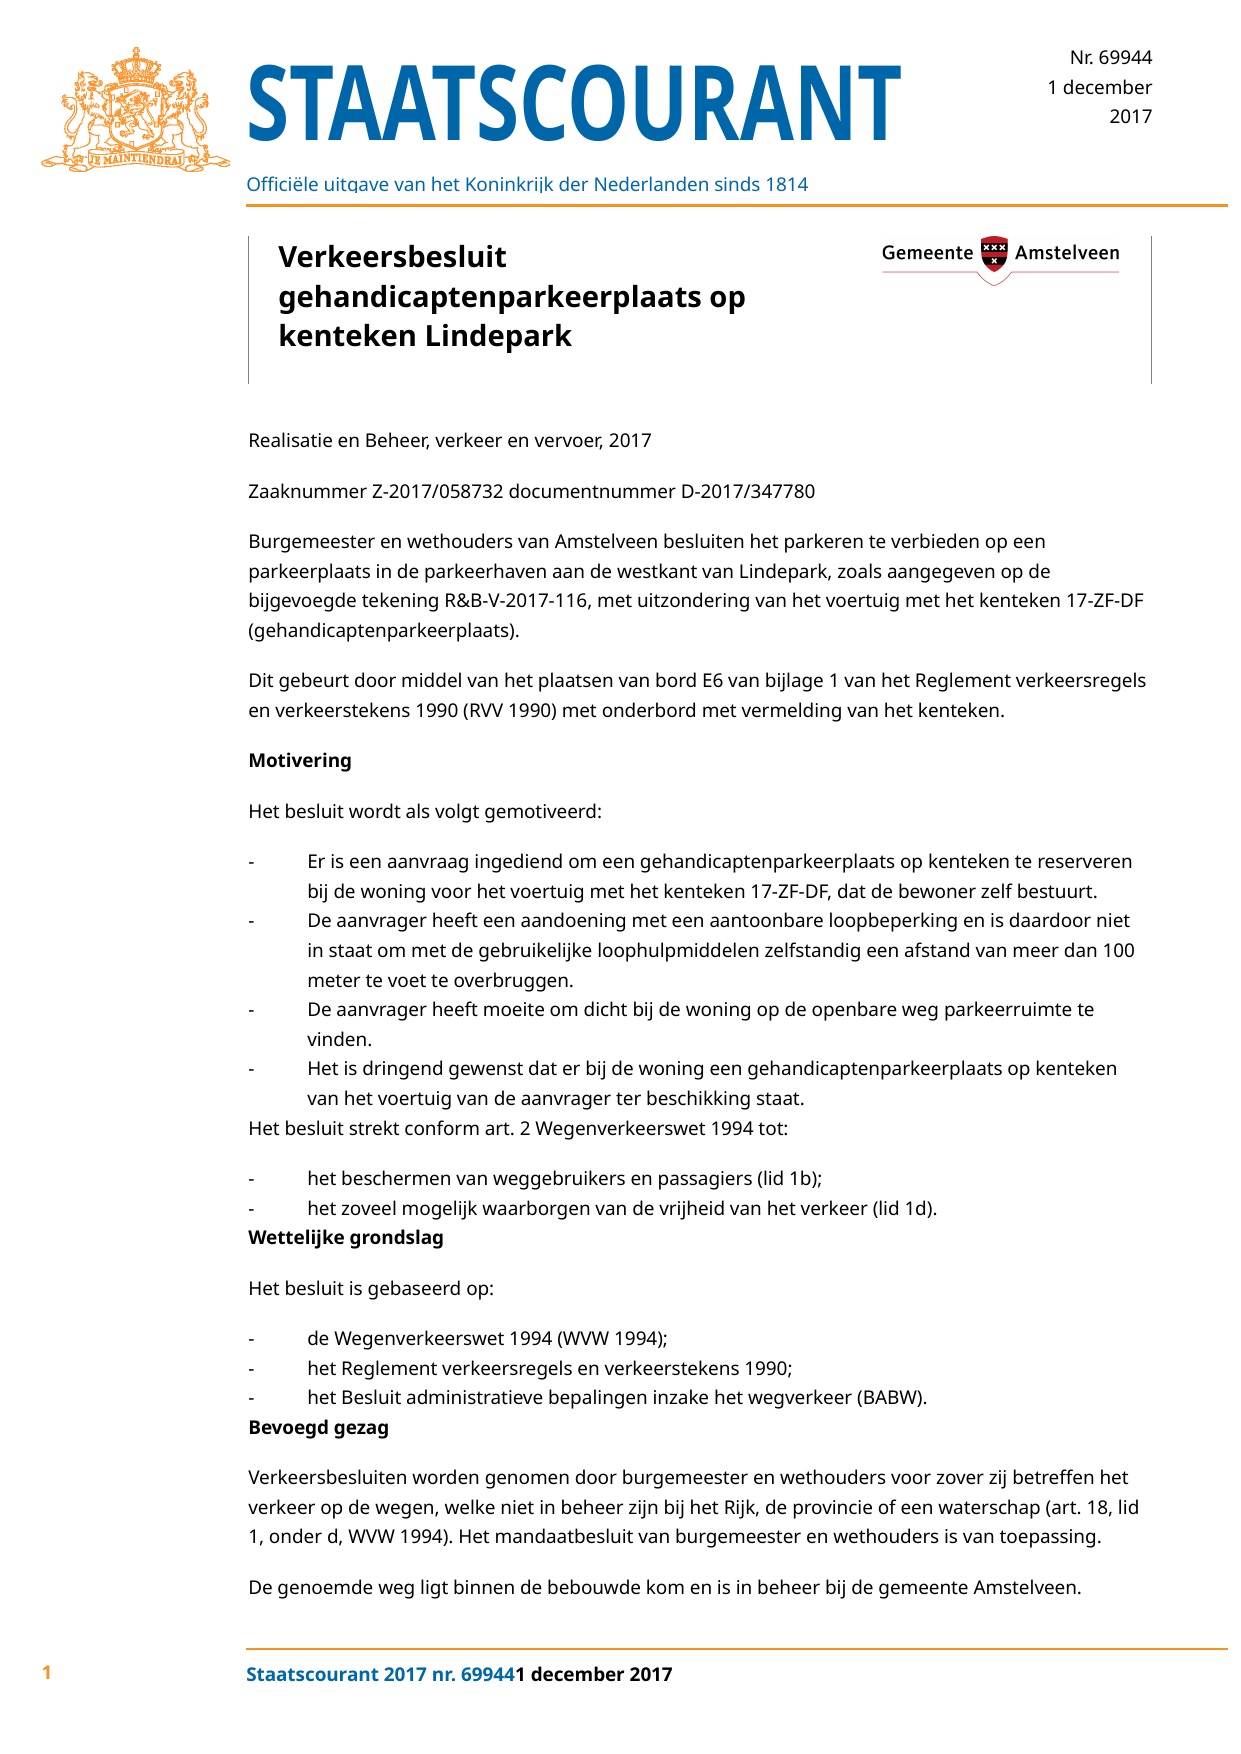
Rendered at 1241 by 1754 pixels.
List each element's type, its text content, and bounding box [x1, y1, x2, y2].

list De aanvrager heeft een aandoening met een aantoonbare loopbeperking en is daardoor niet in staat om met de gebruikelijke loophulpmiddelen zelfstandig een afstand van meer dan 100 meter te voet te overbruggen. [248, 908, 1152, 992]
list het zoveel mogelijk waarborgen van de vrijheid van het verkeer (lid 1d). [248, 1195, 1152, 1220]
list het Besluit administratieve bepalingen inzake het wegverkeer (BABW). [248, 1384, 1152, 1410]
text Wettelijke grondslag [248, 1224, 1152, 1250]
text Het besluit wordt als volgt gemotiveerd: [248, 798, 1152, 824]
text Realisatie en Beheer, verkeer en vervoer, 2017 [248, 428, 1152, 453]
text Zaaknummer Z-2017/058732 documentnummer D-2017/347780 [248, 478, 1152, 504]
list de Wegenverkeerswet 1994 (WVW 1994); [248, 1325, 1152, 1351]
list De aanvrager heeft moeite om dicht bij de woning op de openbare weg parkeerruimte te vinden. [248, 996, 1152, 1052]
table_header Verkeersbesluit gehandicaptenparkeerplaats op kenteken Lindepark [249, 236, 850, 384]
text De genoemde weg ligt binnen de bebouwde kom en is in beheer bij de gemeente Amstelveen. [248, 1574, 1152, 1599]
list het Reglement verkeersregels en verkeerstekens 1990; [248, 1355, 1152, 1380]
text Het besluit is gebaseerd op: [248, 1275, 1152, 1300]
text Motivering [248, 748, 1152, 773]
list Het is dringend gewenst dat er bij de woning een gehandicaptenparkeerplaats op kenteken van het voertuig van de aanvrager ter beschikking staat. [248, 1056, 1152, 1111]
text Dit gebeurt door middel van het plaatsen van bord E6 van bijlage 1 van het Reglement verkeersregels en verkeerstekens 1990 (RVV 1990) met onderbord met vermelding van het kenteken. [248, 668, 1152, 723]
text Het besluit strekt conform art. 2 Wegenverkeerswet 1994 tot: [248, 1115, 1152, 1140]
picture [41, 47, 231, 172]
text Bevoegd gezag [248, 1414, 1152, 1439]
table_header [850, 236, 1151, 384]
list Er is een aanvraag ingediend om een gehandicaptenparkeerplaats op kenteken te reserveren bij de woning voor het voertuig met het kenteken 17-ZF-DF, dat de bewoner zelf bestuurt. [248, 848, 1152, 904]
list het beschermen van weggebruikers en passagiers (lid 1b); [248, 1165, 1152, 1191]
text Burgemeester en wethouders van Amstelveen besluiten het parkeren te verbieden op een parkeerplaats in de parkeerhaven aan de westkant van Lindepark, zoals aangegeven op de bijgevoegde tekening R&B-V-2017-116, met uitzondering van het voertuig met het kenteken 17-ZF-DF (gehandicaptenparkeerplaats). [248, 528, 1152, 643]
picture [882, 236, 1119, 286]
text Verkeersbesluiten worden genomen door burgemeester en wethouders voor zover zij betreffen het verkeer op de wegen, welke niet in beheer zijn bij het Rijk, de provincie of een waterschap (art. 18, lid 1, onder d, WVW 1994). Het mandaatbesluit van burgemeester en wethouders is van toepassing. [248, 1464, 1152, 1549]
